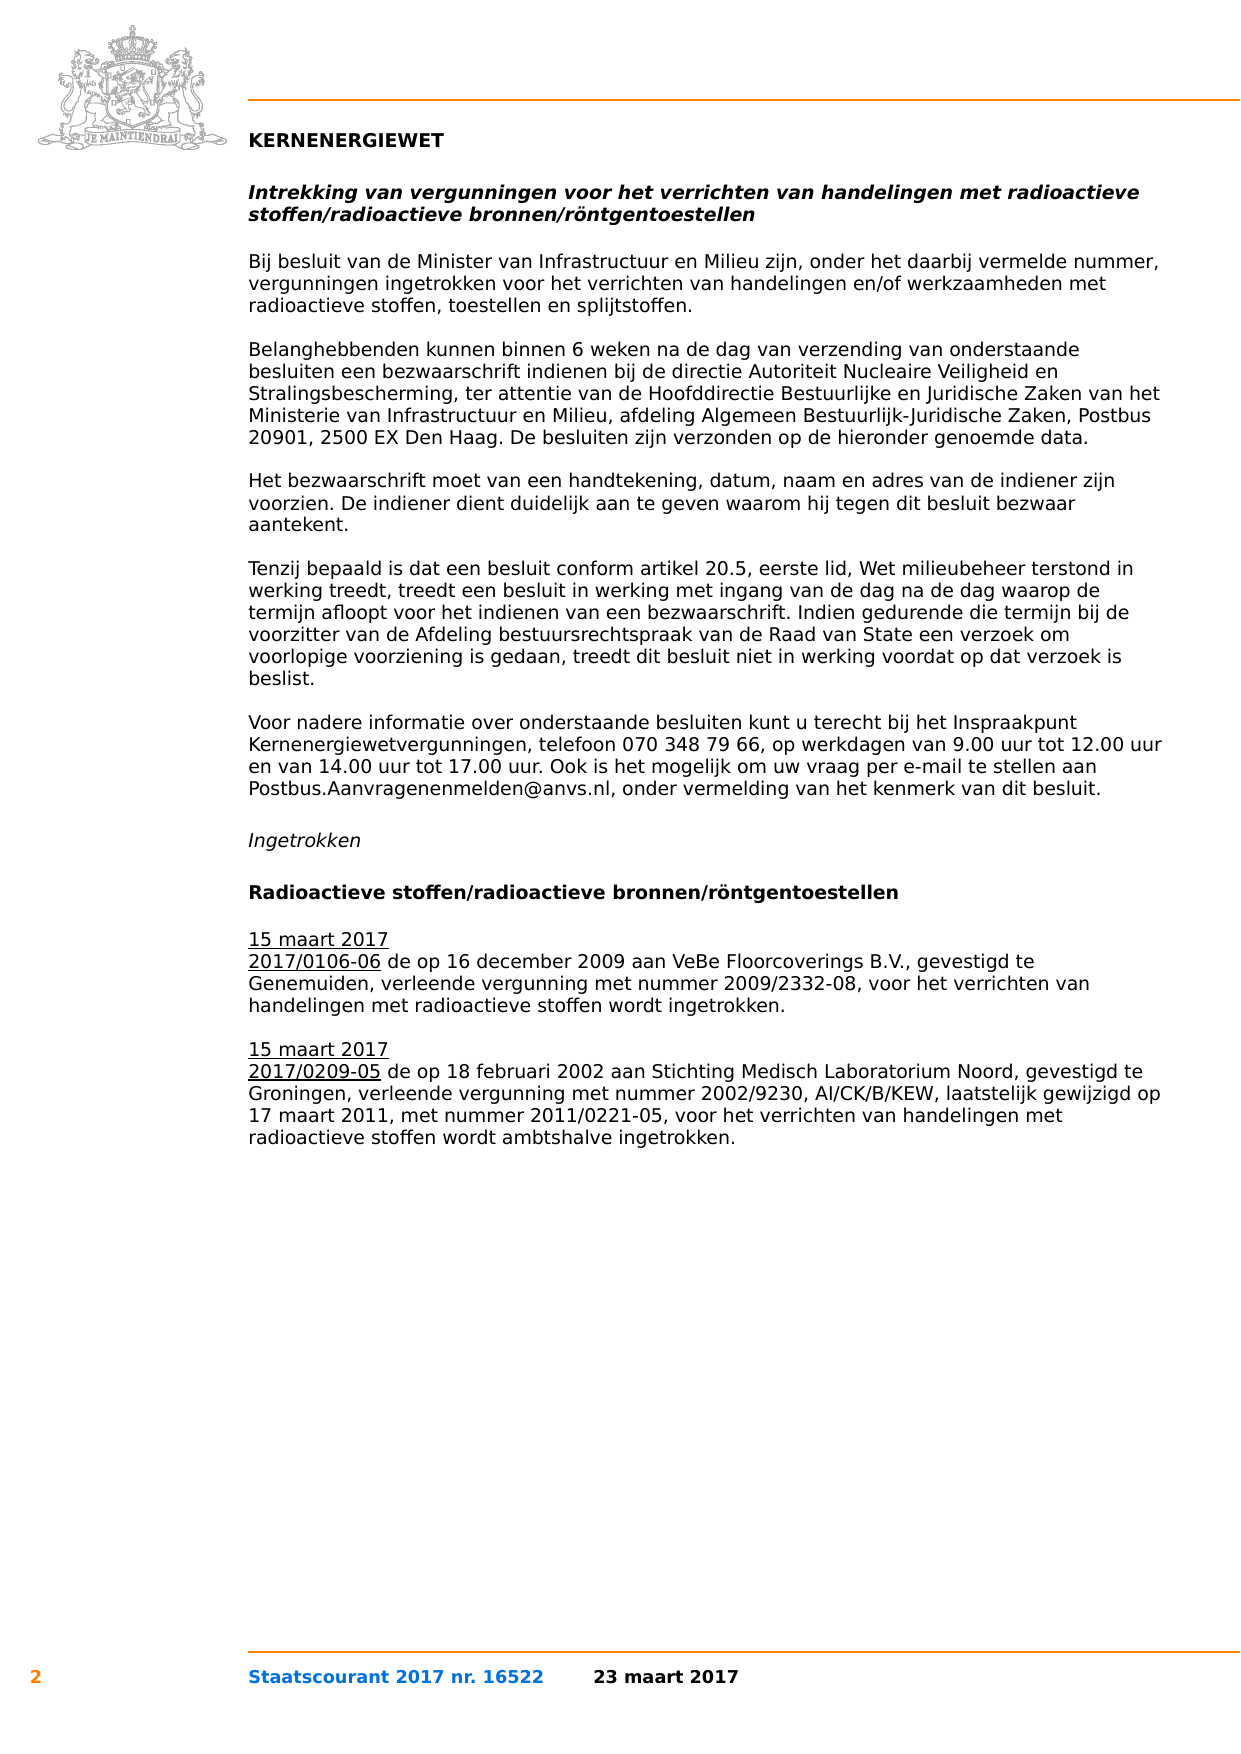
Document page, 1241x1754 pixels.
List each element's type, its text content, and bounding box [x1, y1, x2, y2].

picture [38, 25, 227, 150]
text 2017/0209-05 de op 18 februari 2002 aan Stichting Medisch Laboratorium Noord, gevestigd te Groningen, verleende vergunning met nummer 2002/9230, AI/CK/B/KEW, laatstelijk gewijzigd op 17 maart 2011, met nummer 2011/0221-05, voor het verrichten van handelingen met radioactieve stoffen wordt ambtshalve ingetrokken. [248, 1061, 1163, 1148]
text Voor nadere informatie over onderstaande besluiten kunt u terecht bij het Inspraakpunt Kernenergiewetvergunningen, telefoon 070 348 79 66, op werkdagen van 9.00 uur tot 12.00 uur en van 14.00 uur tot 17.00 uur. Ook is het mogelijk om uw vraag per e-mail te stellen aan Postbus.Aanvragenenmelden@anvs.nl, onder vermelding van het kenmerk van dit besluit. [248, 712, 1163, 800]
text Belanghebbenden kunnen binnen 6 weken na de dag van verzending van onderstaande besluiten een bezwaarschrift indienen bij de directie Autoriteit Nucleaire Veiligheid en Stralingsbescherming, ter attentie van de Hoofddirectie Bestuurlijke en Juridische Zaken van het Ministerie van Infrastructuur en Milieu, afdeling Algemeen Bestuurlijk-Juridische Zaken, Postbus 20901, 2500 EX Den Haag. De besluiten zijn verzonden op de hieronder genoemde data. [248, 339, 1163, 448]
subtitle Ingetrokken [248, 830, 1163, 852]
subtitle KERNENERGIEWET [248, 130, 1163, 152]
text 15 maart 2017 [248, 929, 1163, 951]
text Het bezwaarschrift moet van een handtekening, datum, naam en adres van de indiener zijn voorzien. De indiener dient duidelijk aan te geven waarom hij tegen dit besluit bezwaar aantekent. [248, 470, 1163, 536]
subtitle Radioactieve stoffen/radioactieve bronnen/röntgentoestellen [248, 882, 1163, 904]
subtitle Intrekking van vergunningen voor het verrichten van handelingen met radioactieve stoffen/radioactieve bronnen/röntgentoestellen [248, 182, 1163, 226]
text 2017/0106-06 de op 16 december 2009 aan VeBe Floorcoverings B.V., gevestigd te Genemuiden, verleende vergunning met nummer 2009/2332-08, voor het verrichten van handelingen met radioactieve stoffen wordt ingetrokken. [248, 951, 1163, 1017]
text Tenzij bepaald is dat een besluit conform artikel 20.5, eerste lid, Wet milieubeheer terstond in werking treedt, treedt een besluit in werking met ingang van de dag na de dag waarop de termijn afloopt voor het indienen van een bezwaarschrift. Indien gedurende die termijn bij de voorzitter van de Afdeling bestuursrechtspraak van de Raad van State een verzoek om voorlopige voorziening is gedaan, treedt dit besluit niet in werking voordat op dat verzoek is beslist. [248, 558, 1163, 690]
text Bij besluit van de Minister van Infrastructuur en Milieu zijn, onder het daarbij vermelde nummer, vergunningen ingetrokken voor het verrichten van handelingen en/of werkzaamheden met radioactieve stoffen, toestellen en splijtstoffen. [248, 251, 1163, 317]
text 15 maart 2017 [248, 1039, 1163, 1061]
